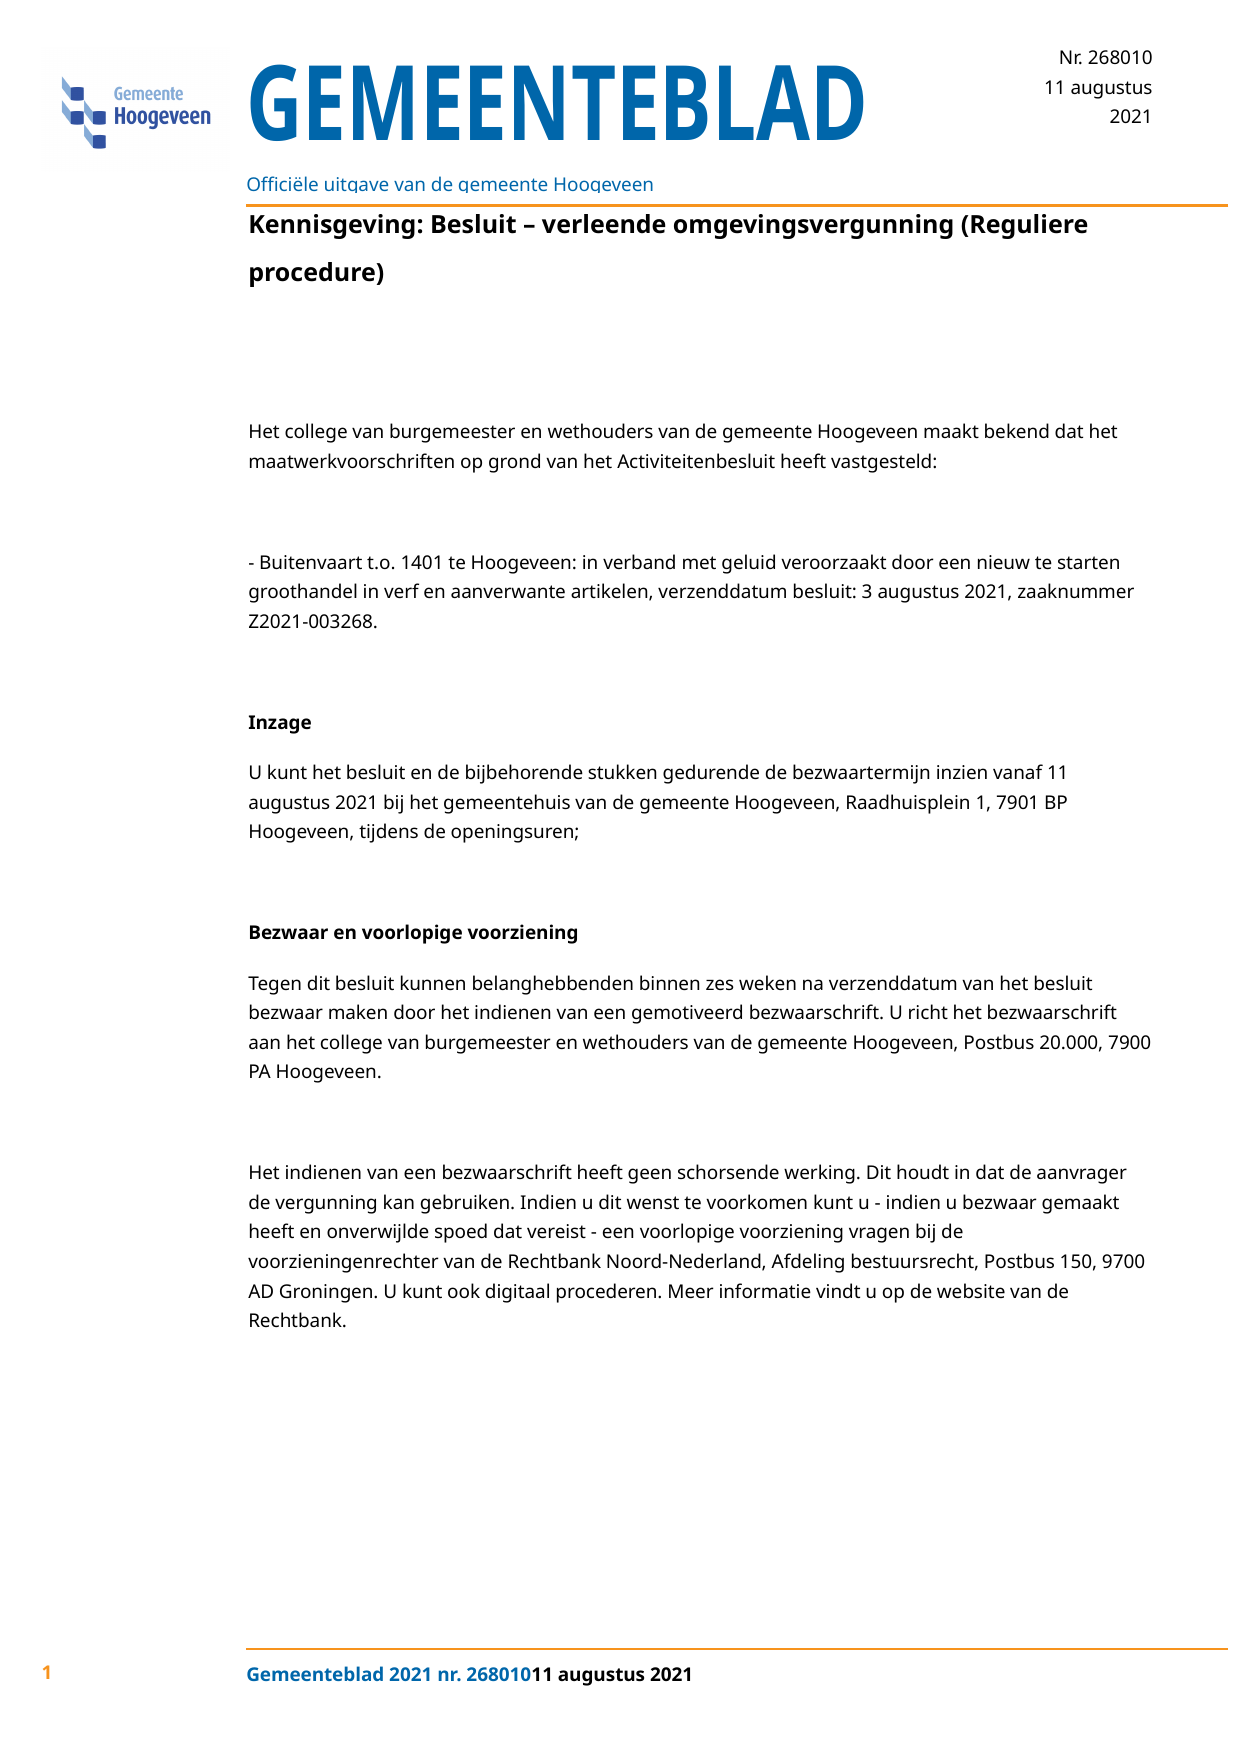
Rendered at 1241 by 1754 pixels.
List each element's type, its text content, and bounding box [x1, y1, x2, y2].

text Het indienen van een bezwaarschrift heeft geen schorsende werking. Dit houdt in dat de aanvrager de vergunning kan gebruiken. Indien u dit wenst te voorkomen kunt u - indien u bezwaar gemaakt heeft en onverwijlde spoed dat vereist - een voorlopige voorziening vragen bij de voorzieningenrechter van de Rechtbank Noord-Nederland, Afdeling bestuursrecht, Postbus 150, 9700 AD Groningen. U kunt ook digitaal procederen. Meer informatie vindt u op de website van de Rechtbank. [248, 1159, 1152, 1333]
text U kunt het besluit en de bijbehorende stukken gedurende de bezwaartermijn inzien vanaf 11 augustus 2021 bij het gemeentehuis van de gemeente Hoogeveen, Raadhuisplein 1, 7901 BP Hoogeveen, tijdens de openingsuren; [248, 759, 1152, 844]
text Kennisgeving: Besluit – verleende omgevingsvergunning (Reguliere procedure) [248, 207, 1152, 288]
text Tegen dit besluit kunnen belanghebbenden binnen zes weken na verzenddatum van het besluit bezwaar maken door het indienen van een gemotiveerd bezwaarschrift. U richt het bezwaarschrift aan het college van burgemeester en wethouders van de gemeente Hoogeveen, Postbus 20.000, 7900 PA Hoogeveen. [248, 970, 1152, 1084]
text Inzage [248, 709, 1152, 735]
picture [41, 47, 231, 172]
text Bezwaar en voorlopige voorziening [248, 919, 1152, 945]
text Het college van burgemeester en wethouders van de gemeente Hoogeveen maakt bekend dat het maatwerkvoorschriften op grond van het Activiteitenbesluit heeft vastgesteld: [248, 419, 1152, 474]
text - Buitenvaart t.o. 1401 te Hoogeveen: in verband met geluid veroorzaakt door een nieuw te starten groothandel in verf en aanverwante artikelen, verzenddatum besluit: 3 augustus 2021, zaaknummer Z2021-003268. [248, 549, 1152, 634]
